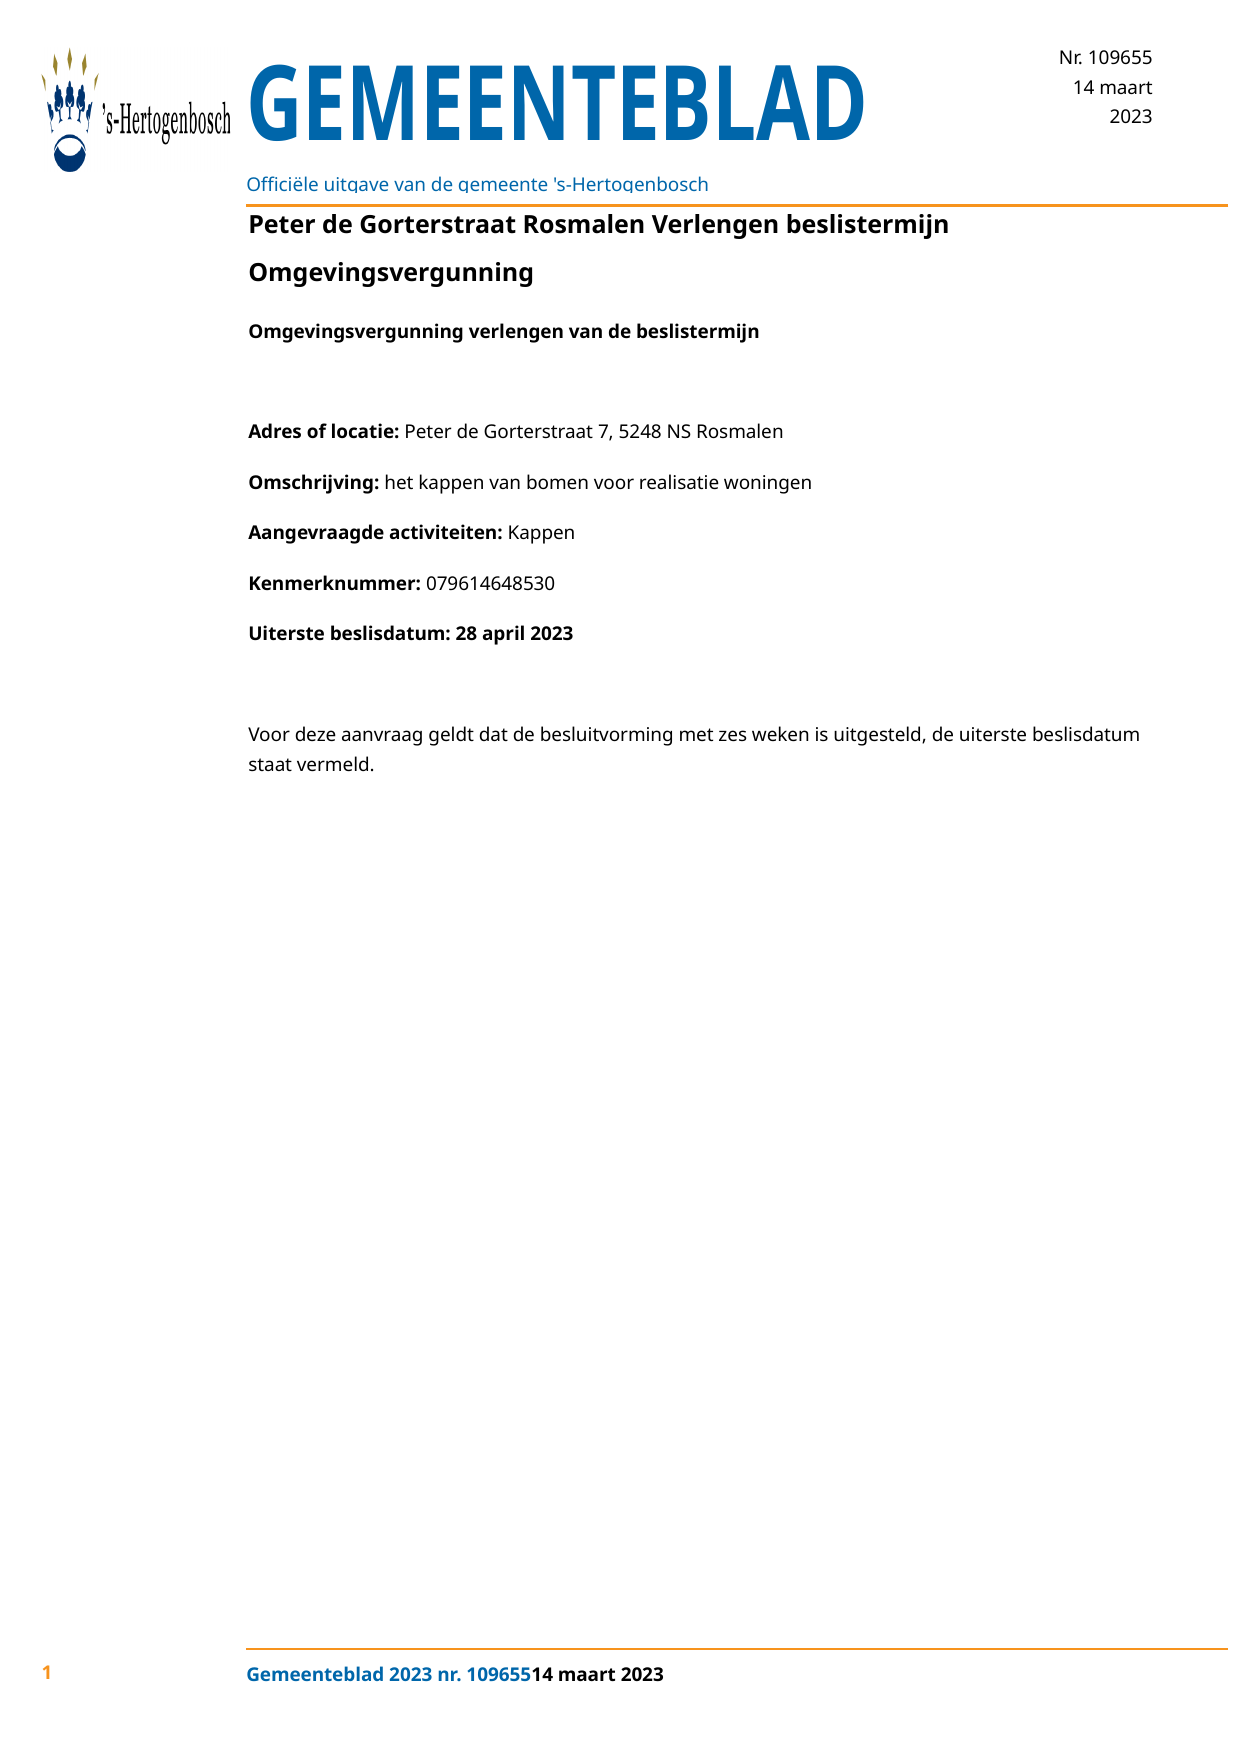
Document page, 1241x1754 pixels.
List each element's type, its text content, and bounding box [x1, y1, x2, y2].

text Aangevraagde activiteiten: Kappen [248, 519, 1152, 545]
text Kenmerknummer: 079614648530 [248, 570, 1152, 596]
text Voor deze aanvraag geldt dat de besluitvorming met zes weken is uitgesteld, de uiterste beslisdatum staat vermeld. [248, 721, 1152, 777]
text Omschrijving: het kappen van bomen voor realisatie woningen [248, 469, 1152, 495]
text Adres of locatie: Peter de Gorterstraat 7, 5248 NS Rosmalen [248, 419, 1152, 444]
text Uiterste beslisdatum: 28 april 2023 [248, 620, 1152, 646]
text Peter de Gorterstraat Rosmalen Verlengen beslistermijn Omgevingsvergunning [248, 207, 1152, 288]
text Omgevingsvergunning verlengen van de beslistermijn [248, 318, 1152, 344]
picture [41, 47, 231, 172]
